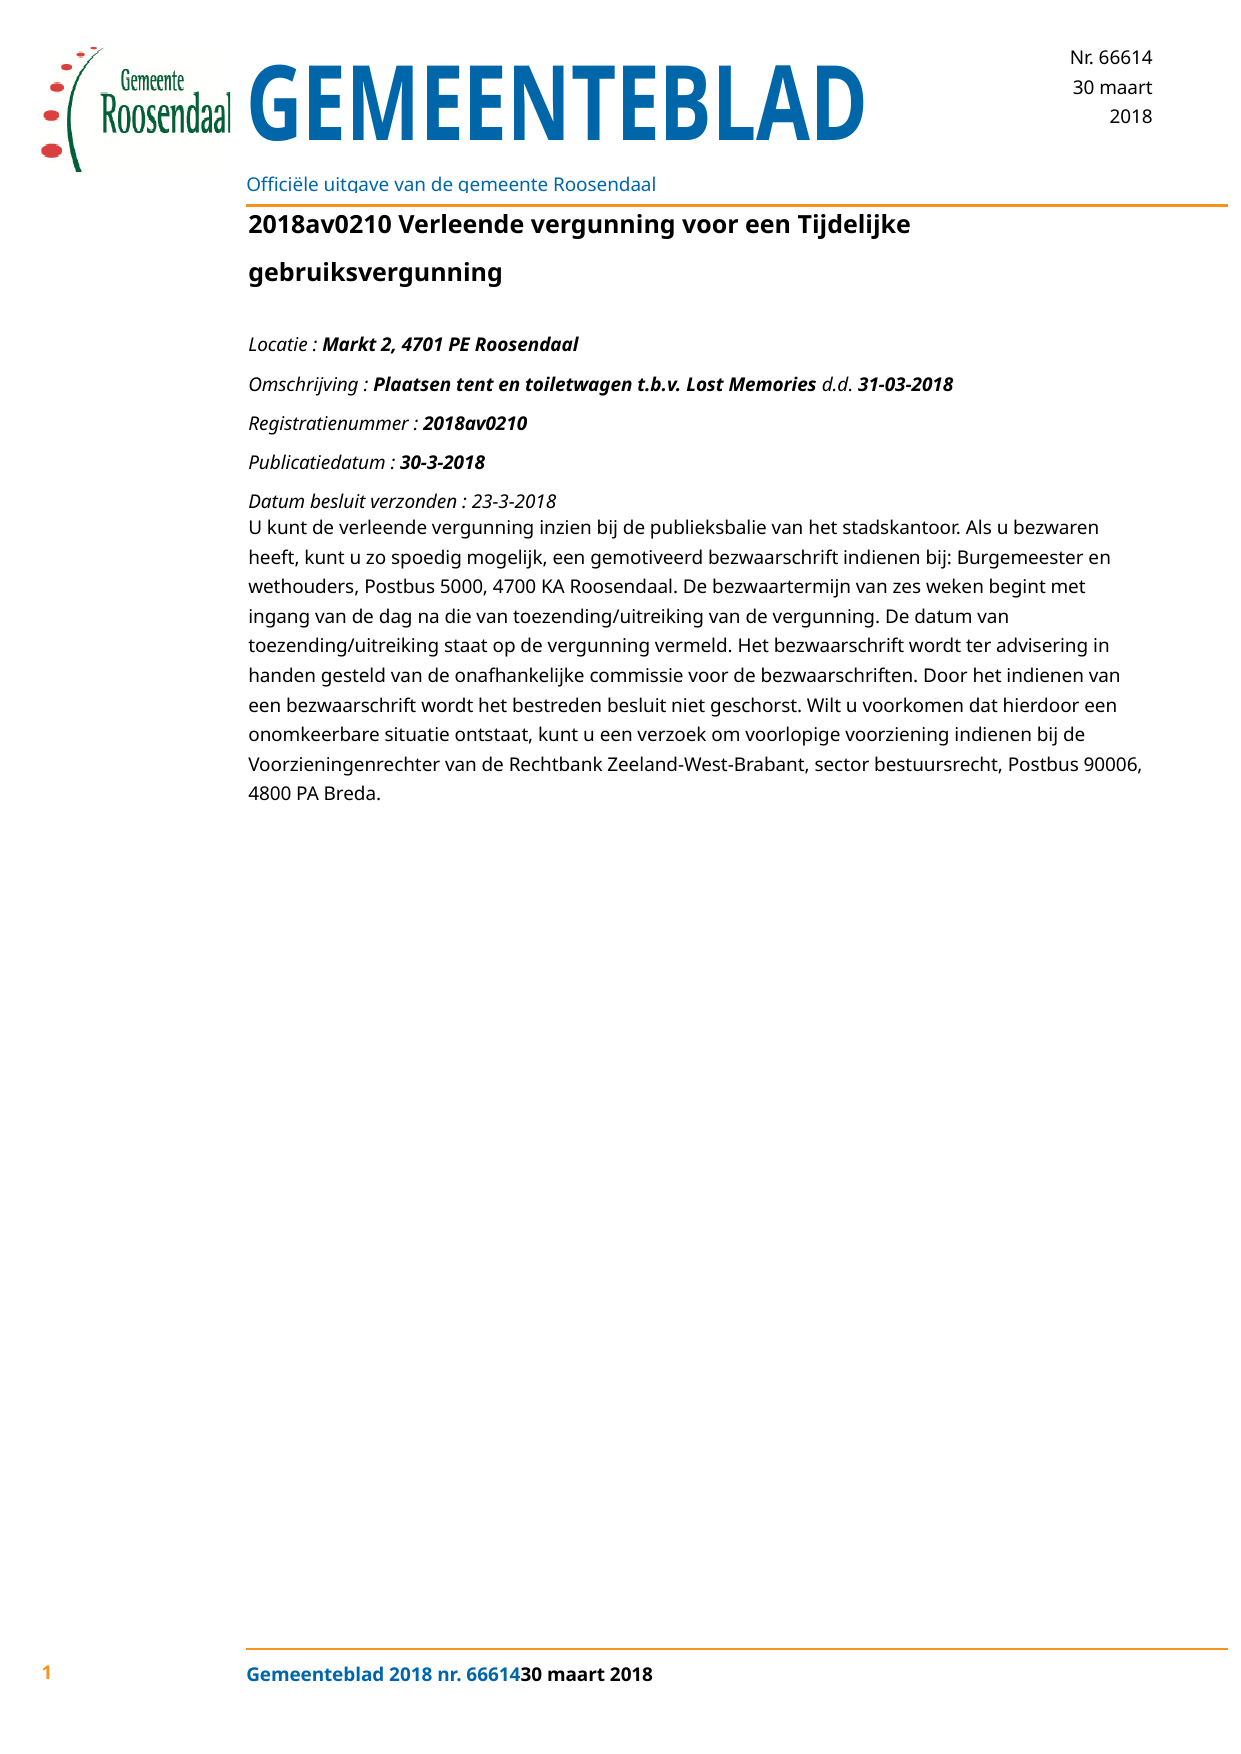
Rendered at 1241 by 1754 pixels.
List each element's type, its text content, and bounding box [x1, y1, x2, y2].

text Registratienummer : 2018av0210 [248, 410, 1152, 436]
text Datum besluit verzonden : 23-3-2018 [248, 488, 1152, 514]
text U kunt de verleende vergunning inzien bij de publieksbalie van het stadskantoor. Als u bezwaren heeft, kunt u zo spoedig mogelijk, een gemotiveerd bezwaarschrift indienen bij: Burgemeester en wethouders, Postbus 5000, 4700 KA Roosendaal. De bezwaartermijn van zes weken begint met ingang van de dag na die van toezending/uitreiking van de vergunning. De datum van toezending/uitreiking staat op de vergunning vermeld. Het bezwaarschrift wordt ter advisering in handen gesteld van de onafhankelijke commissie voor de bezwaarschriften. Door het indienen van een bezwaarschrift wordt het bestreden besluit niet geschorst. Wilt u voorkomen dat hierdoor een onomkeerbare situatie ontstaat, kunt u een verzoek om voorlopige voorziening indienen bij de Voorzieningenrechter van de Rechtbank Zeeland-West-Brabant, sector bestuursrecht, Postbus 90006, 4800 PA Breda. [248, 514, 1152, 806]
text Omschrijving : Plaatsen tent en toiletwagen t.b.v. Lost Memories d.d. 31-03-2018 [248, 371, 1152, 396]
text Publicatiedatum : 30-3-2018 [248, 449, 1152, 475]
picture [41, 47, 231, 172]
text 2018av0210 Verleende vergunning voor een Tijdelijke gebruiksvergunning [248, 207, 1152, 288]
text Locatie : Markt 2, 4701 PE Roosendaal [248, 331, 1152, 357]
